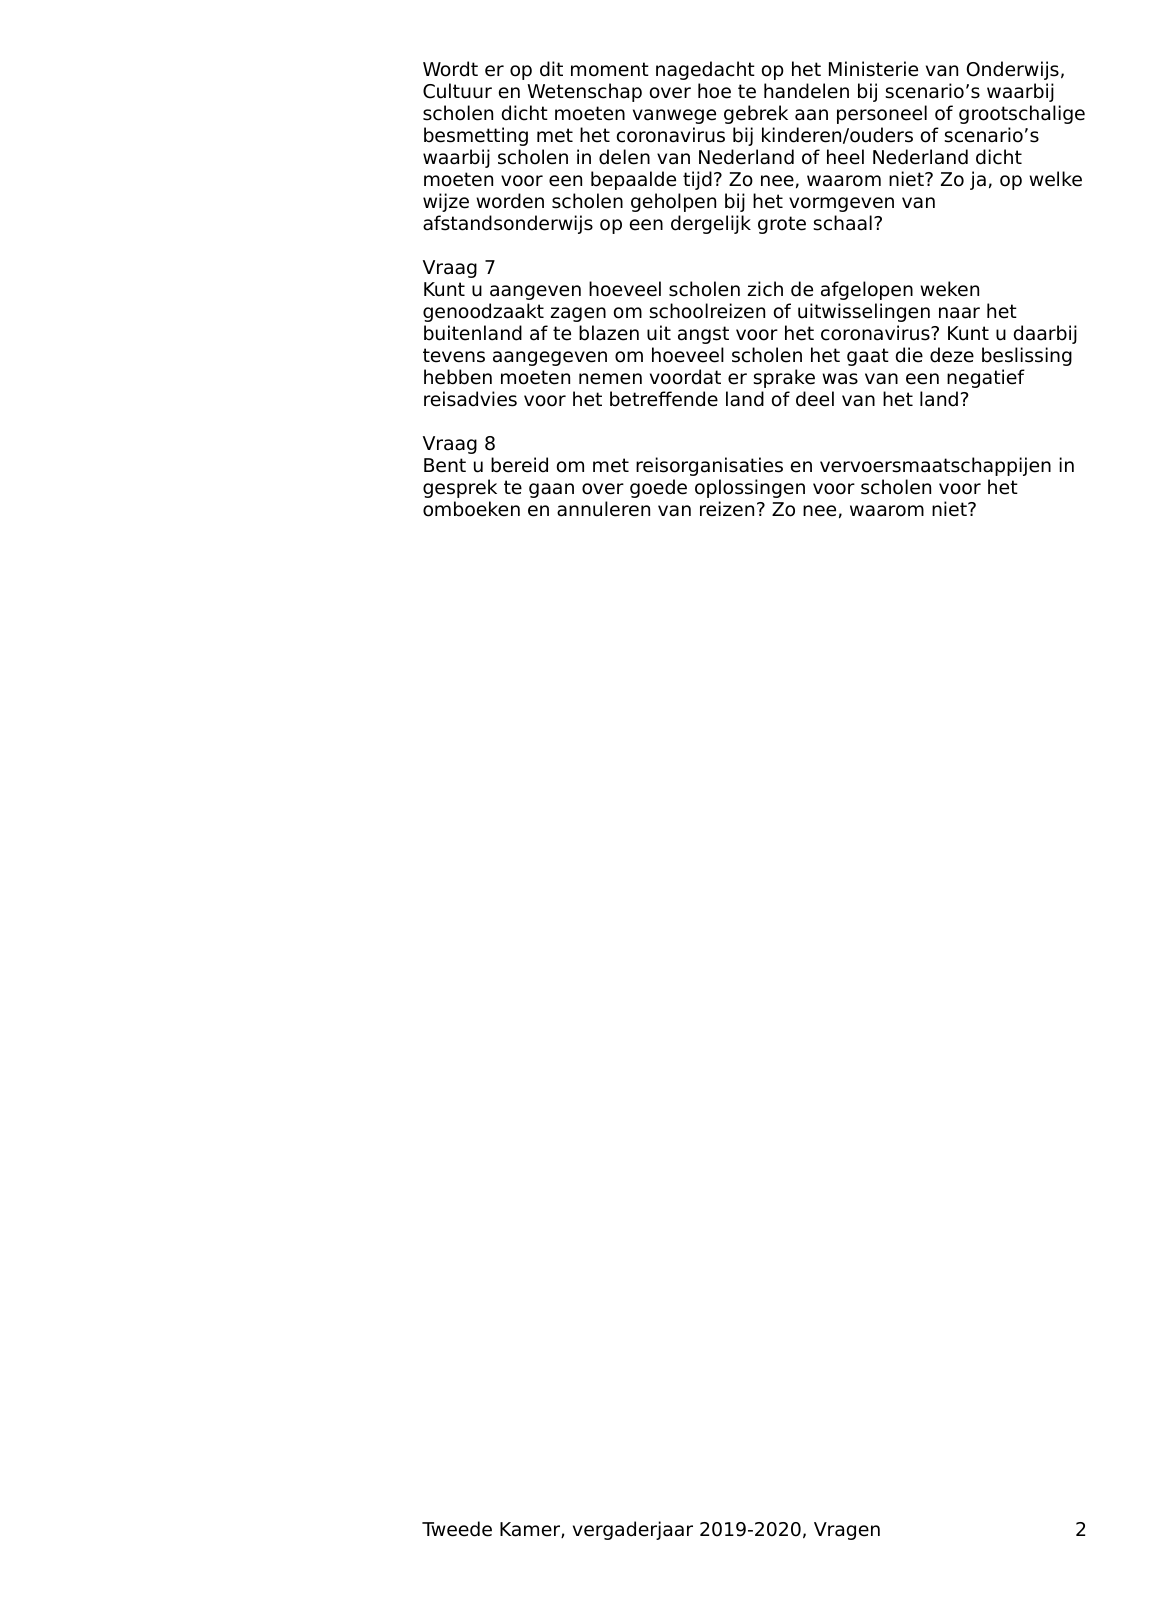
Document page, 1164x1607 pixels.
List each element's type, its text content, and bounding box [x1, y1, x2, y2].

text Wordt er op dit moment nagedacht op het Ministerie van Onderwijs, Cultuur en Wetenschap over hoe te handelen bij scenario’s waarbij scholen dicht moeten vanwege gebrek aan personeel of grootschalige besmetting met het coronavirus bij kinderen/ouders of scenario’s waarbij scholen in delen van Nederland of heel Nederland dicht moeten voor een bepaalde tijd? Zo nee, waarom niet? Zo ja, op welke wijze worden scholen geholpen bij het vormgeven van afstandsonderwijs op een dergelijk grote schaal? [422, 59, 1087, 235]
text Bent u bereid om met reisorganisaties en vervoersmaatschappijen in gesprek te gaan over goede oplossingen voor scholen voor het omboeken en annuleren van reizen? Zo nee, waarom niet? [422, 455, 1087, 521]
text Kunt u aangeven hoeveel scholen zich de afgelopen weken genoodzaakt zagen om schoolreizen of uitwisselingen naar het buitenland af te blazen uit angst voor het coronavirus? Kunt u daarbij tevens aangegeven om hoeveel scholen het gaat die deze beslissing hebben moeten nemen voordat er sprake was van een negatief reisadvies voor het betreffende land of deel van het land? [422, 279, 1087, 411]
text Vraag 7 [422, 257, 1087, 279]
text Vraag 8 [422, 433, 1087, 455]
